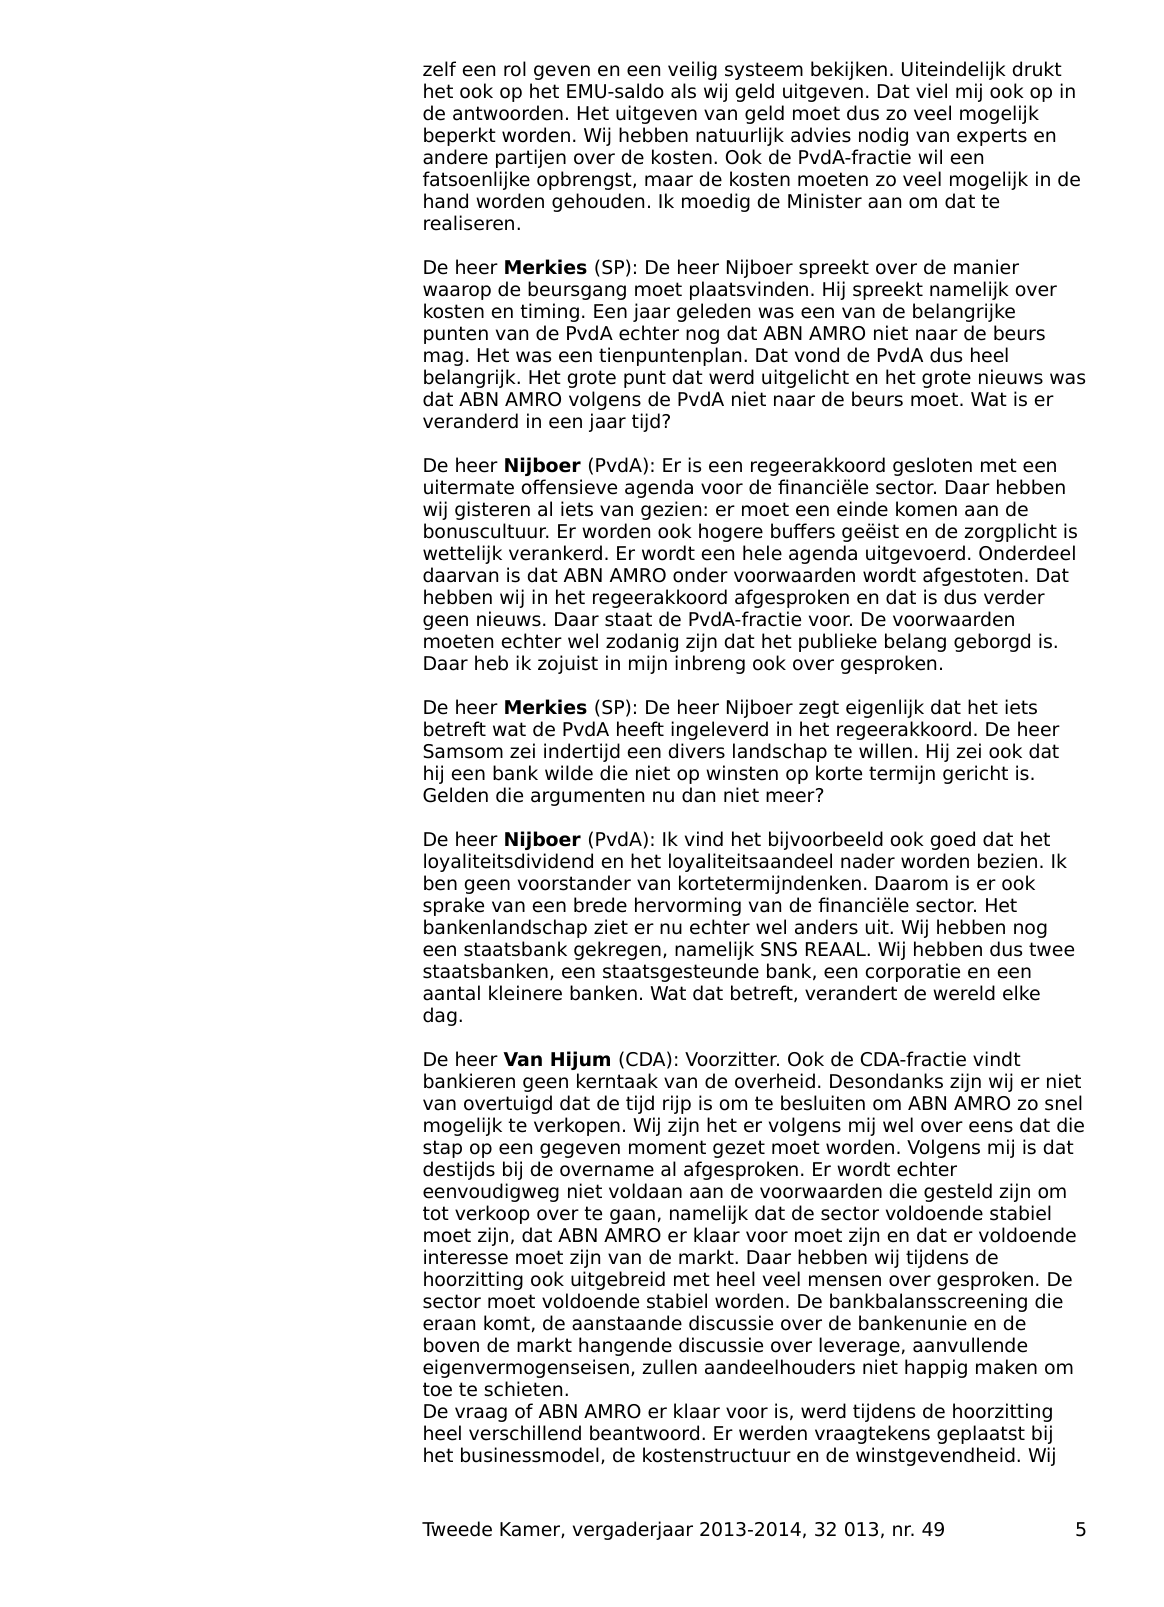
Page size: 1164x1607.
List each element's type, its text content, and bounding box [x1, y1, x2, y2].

text zelf een rol geven en een veilig systeem bekijken. Uiteindelijk drukt het ook op het EMU-saldo als wij geld uitgeven. Dat viel mij ook op in de antwoorden. Het uitgeven van geld moet dus zo veel mogelijk beperkt worden. Wij hebben natuurlijk advies nodig van experts en andere partijen over de kosten. Ook de PvdA-fractie wil een fatsoenlijke opbrengst, maar de kosten moeten zo veel mogelijk in de hand worden gehouden. Ik moedig de Minister aan om dat te realiseren. [422, 59, 1087, 235]
text De heer Merkies (SP): De heer Nijboer spreekt over de manier waarop de beursgang moet plaatsvinden. Hij spreekt namelijk over kosten en timing. Een jaar geleden was een van de belangrijke punten van de PvdA echter nog dat ABN AMRO niet naar de beurs mag. Het was een tienpuntenplan. Dat vond de PvdA dus heel belangrijk. Het grote punt dat werd uitgelicht en het grote nieuws was dat ABN AMRO volgens de PvdA niet naar de beurs moet. Wat is er veranderd in een jaar tijd? [422, 257, 1087, 433]
text De heer Merkies (SP): De heer Nijboer zegt eigenlijk dat het iets betreft wat de PvdA heeft ingeleverd in het regeerakkoord. De heer Samsom zei indertijd een divers landschap te willen. Hij zei ook dat hij een bank wilde die niet op winsten op korte termijn gericht is. Gelden die argumenten nu dan niet meer? [422, 697, 1087, 807]
text De vraag of ABN AMRO er klaar voor is, werd tijdens de hoorzitting heel verschillend beantwoord. Er werden vraagtekens geplaatst bij het businessmodel, de kostenstructuur en de winstgevendheid. Wij [422, 1401, 1087, 1467]
text De heer Nijboer (PvdA): Er is een regeerakkoord gesloten met een uitermate offensieve agenda voor de financiële sector. Daar hebben wij gisteren al iets van gezien: er moet een einde komen aan de bonuscultuur. Er worden ook hogere buffers geëist en de zorgplicht is wettelijk verankerd. Er wordt een hele agenda uitgevoerd. Onderdeel daarvan is dat ABN AMRO onder voorwaarden wordt afgestoten. Dat hebben wij in het regeerakkoord afgesproken en dat is dus verder geen nieuws. Daar staat de PvdA-fractie voor. De voorwaarden moeten echter wel zodanig zijn dat het publieke belang geborgd is. Daar heb ik zojuist in mijn inbreng ook over gesproken. [422, 455, 1087, 675]
text De heer Nijboer (PvdA): Ik vind het bijvoorbeeld ook goed dat het loyaliteitsdividend en het loyaliteitsaandeel nader worden bezien. Ik ben geen voorstander van kortetermijndenken. Daarom is er ook sprake van een brede hervorming van de financiële sector. Het bankenlandschap ziet er nu echter wel anders uit. Wij hebben nog een staatsbank gekregen, namelijk SNS REAAL. Wij hebben dus twee staatsbanken, een staatsgesteunde bank, een corporatie en een aantal kleinere banken. Wat dat betreft, verandert de wereld elke dag. [422, 829, 1087, 1027]
text De heer Van Hijum (CDA): Voorzitter. Ook de CDA-fractie vindt bankieren geen kerntaak van de overheid. Desondanks zijn wij er niet van overtuigd dat de tijd rijp is om te besluiten om ABN AMRO zo snel mogelijk te verkopen. Wij zijn het er volgens mij wel over eens dat die stap op een gegeven moment gezet moet worden. Volgens mij is dat destijds bij de overname al afgesproken. Er wordt echter eenvoudigweg niet voldaan aan de voorwaarden die gesteld zijn om tot verkoop over te gaan, namelijk dat de sector voldoende stabiel moet zijn, dat ABN AMRO er klaar voor moet zijn en dat er voldoende interesse moet zijn van de markt. Daar hebben wij tijdens de hoorzitting ook uitgebreid met heel veel mensen over gesproken. De sector moet voldoende stabiel worden. De bankbalansscreening die eraan komt, de aanstaande discussie over de bankenunie en de boven de markt hangende discussie over leverage, aanvullende eigenvermogenseisen, zullen aandeelhouders niet happig maken om toe te schieten. [422, 1049, 1087, 1401]
